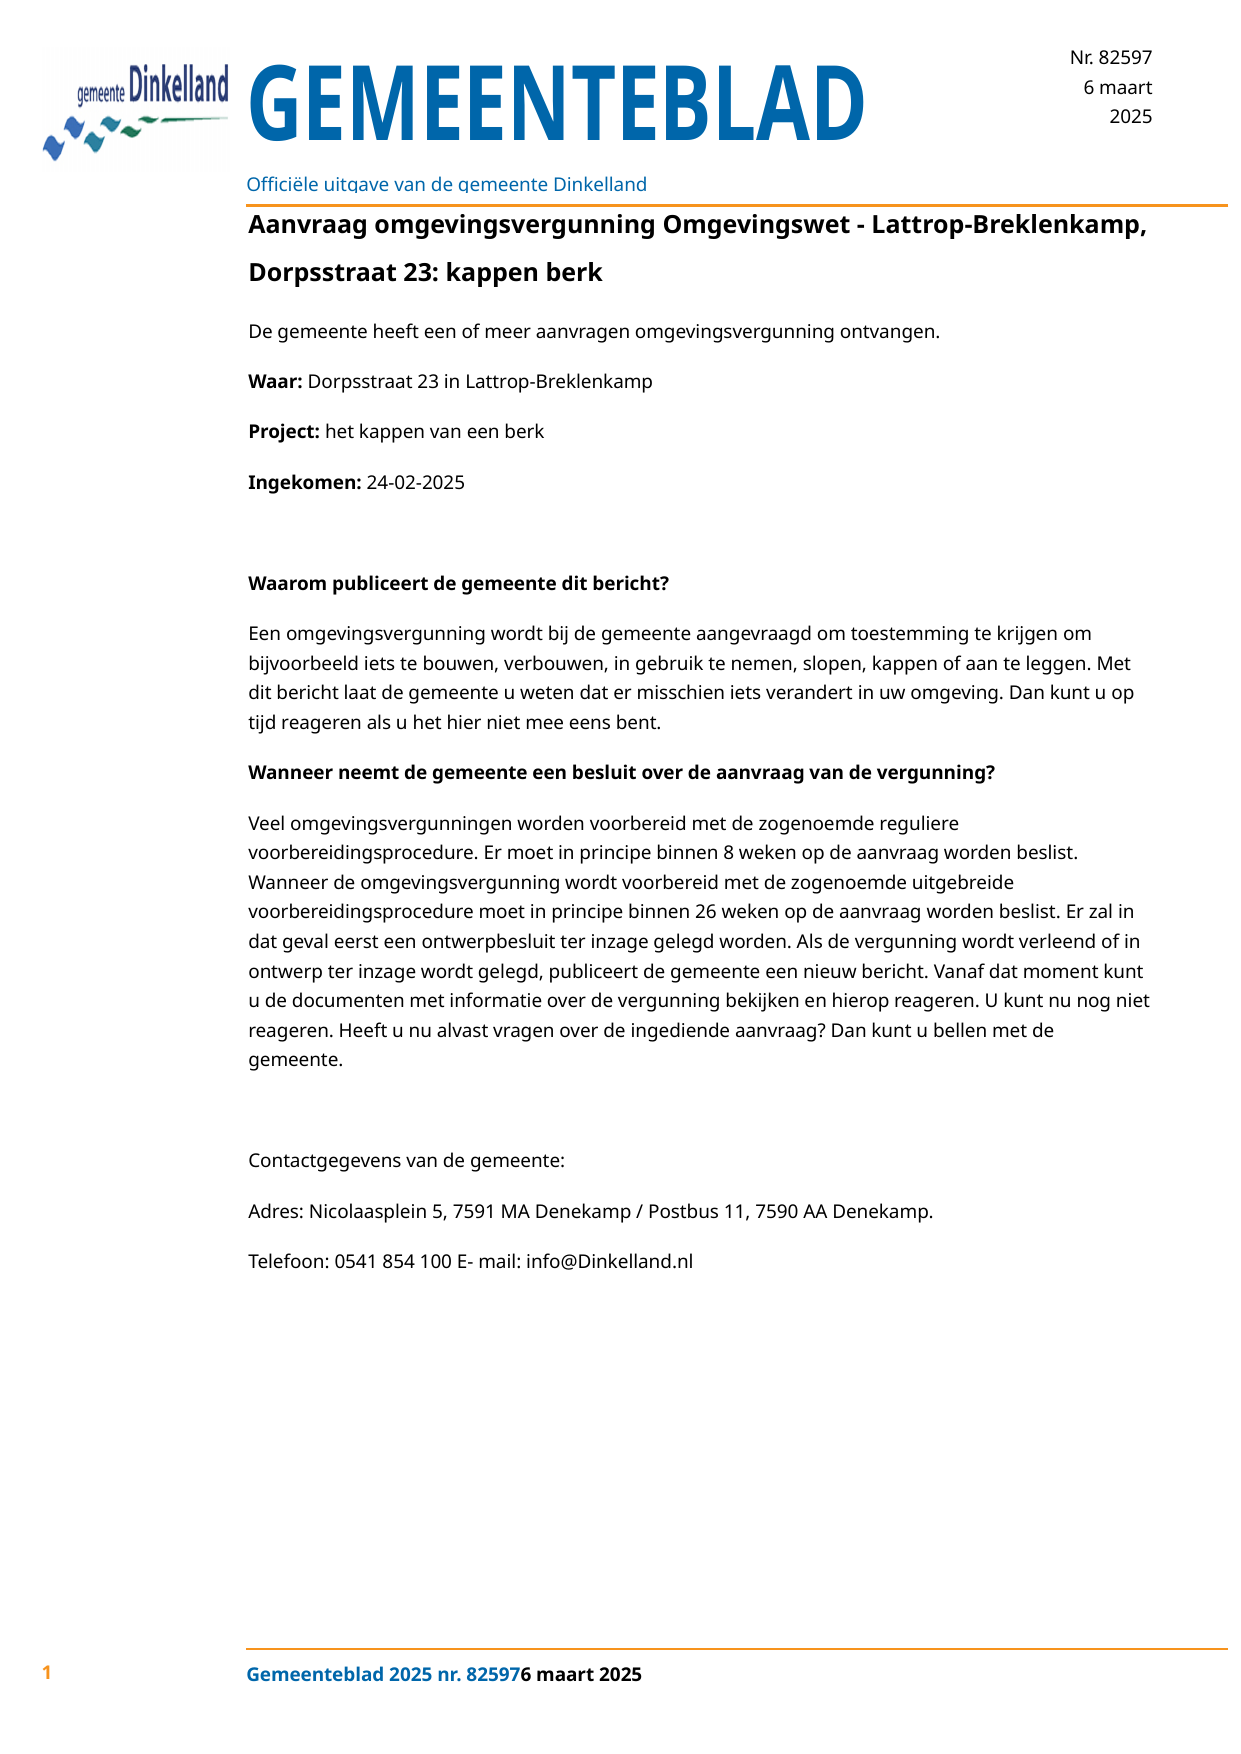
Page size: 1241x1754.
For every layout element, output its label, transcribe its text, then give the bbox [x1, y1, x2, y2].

text Een omgevingsvergunning wordt bij de gemeente aangevraagd om toestemming te krijgen om bijvoorbeeld iets te bouwen, verbouwen, in gebruik te nemen, slopen, kappen of aan te leggen. Met dit bericht laat de gemeente u weten dat er misschien iets verandert in uw omgeving. Dan kunt u op tijd reageren als u het hier niet mee eens bent. [248, 620, 1152, 735]
text Waarom publiceert de gemeente dit bericht? [248, 570, 1152, 596]
text Project: het kappen van een berk [248, 419, 1152, 444]
picture [41, 47, 231, 172]
text De gemeente heeft een of meer aanvragen omgevingsvergunning ontvangen. [248, 318, 1152, 344]
text Adres: Nicolaasplein 5, 7591 MA Denekamp / Postbus 11, 7590 AA Denekamp. [248, 1198, 1152, 1224]
text Wanneer neemt de gemeente een besluit over de aanvraag van de vergunning? [248, 759, 1152, 785]
text Waar: Dorpsstraat 23 in Lattrop-Breklenkamp [248, 368, 1152, 394]
text Aanvraag omgevingsvergunning Omgevingswet - Lattrop-Breklenkamp, Dorpsstraat 23: kappen berk [248, 207, 1152, 288]
text Contactgegevens van de gemeente: [248, 1147, 1152, 1173]
text Telefoon: 0541 854 100 E- mail: info@Dinkelland.nl [248, 1248, 1152, 1274]
text Veel omgevingsvergunningen worden voorbereid met de zogenoemde reguliere voorbereidingsprocedure. Er moet in principe binnen 8 weken op de aanvraag worden beslist. Wanneer de omgevingsvergunning wordt voorbereid met de zogenoemde uitgebreide voorbereidingsprocedure moet in principe binnen 26 weken op de aanvraag worden beslist. Er zal in dat geval eerst een ontwerpbesluit ter inzage gelegd worden. Als de vergunning wordt verleend of in ontwerp ter inzage wordt gelegd, publiceert de gemeente een nieuw bericht. Vanaf dat moment kunt u de documenten met informatie over de vergunning bekijken en hierop reageren. U kunt nu nog niet reageren. Heeft u nu alvast vragen over de ingediende aanvraag? Dan kunt u bellen met de gemeente. [248, 810, 1152, 1072]
text Ingekomen: 24-02-2025 [248, 469, 1152, 495]
